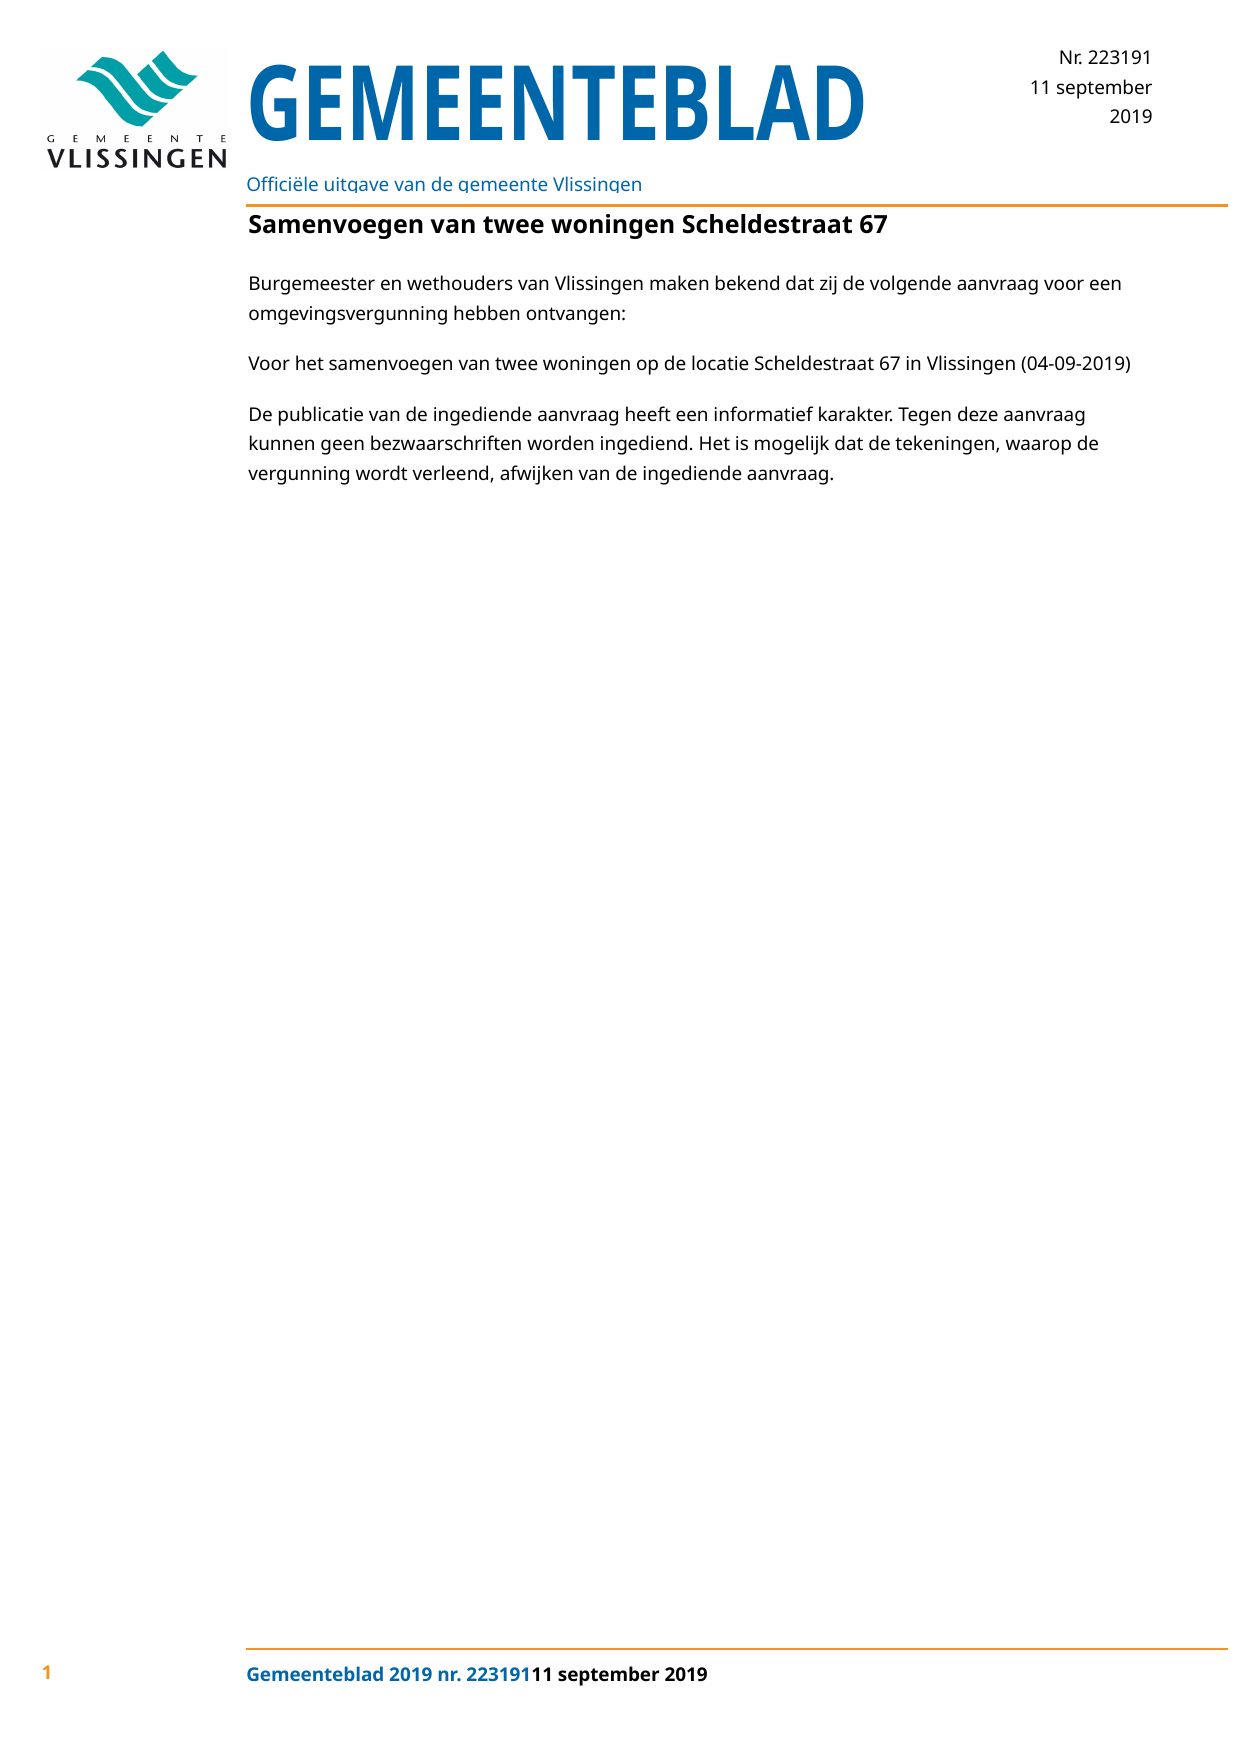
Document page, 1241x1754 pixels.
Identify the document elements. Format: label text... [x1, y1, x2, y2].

text Burgemeester en wethouders van Vlissingen maken bekend dat zij de volgende aanvraag voor een omgevingsvergunning hebben ontvangen: [248, 270, 1152, 326]
text Samenvoegen van twee woningen Scheldestraat 67 [248, 207, 1152, 241]
text Voor het samenvoegen van twee woningen op de locatie Scheldestraat 67 in Vlissingen (04-09-2019) [248, 350, 1152, 376]
picture [41, 47, 231, 172]
text De publicatie van de ingediende aanvraag heeft een informatief karakter. Tegen deze aanvraag kunnen geen bezwaarschriften worden ingediend. Het is mogelijk dat de tekeningen, waarop de vergunning wordt verleend, afwijken van de ingediende aanvraag. [248, 401, 1152, 486]
